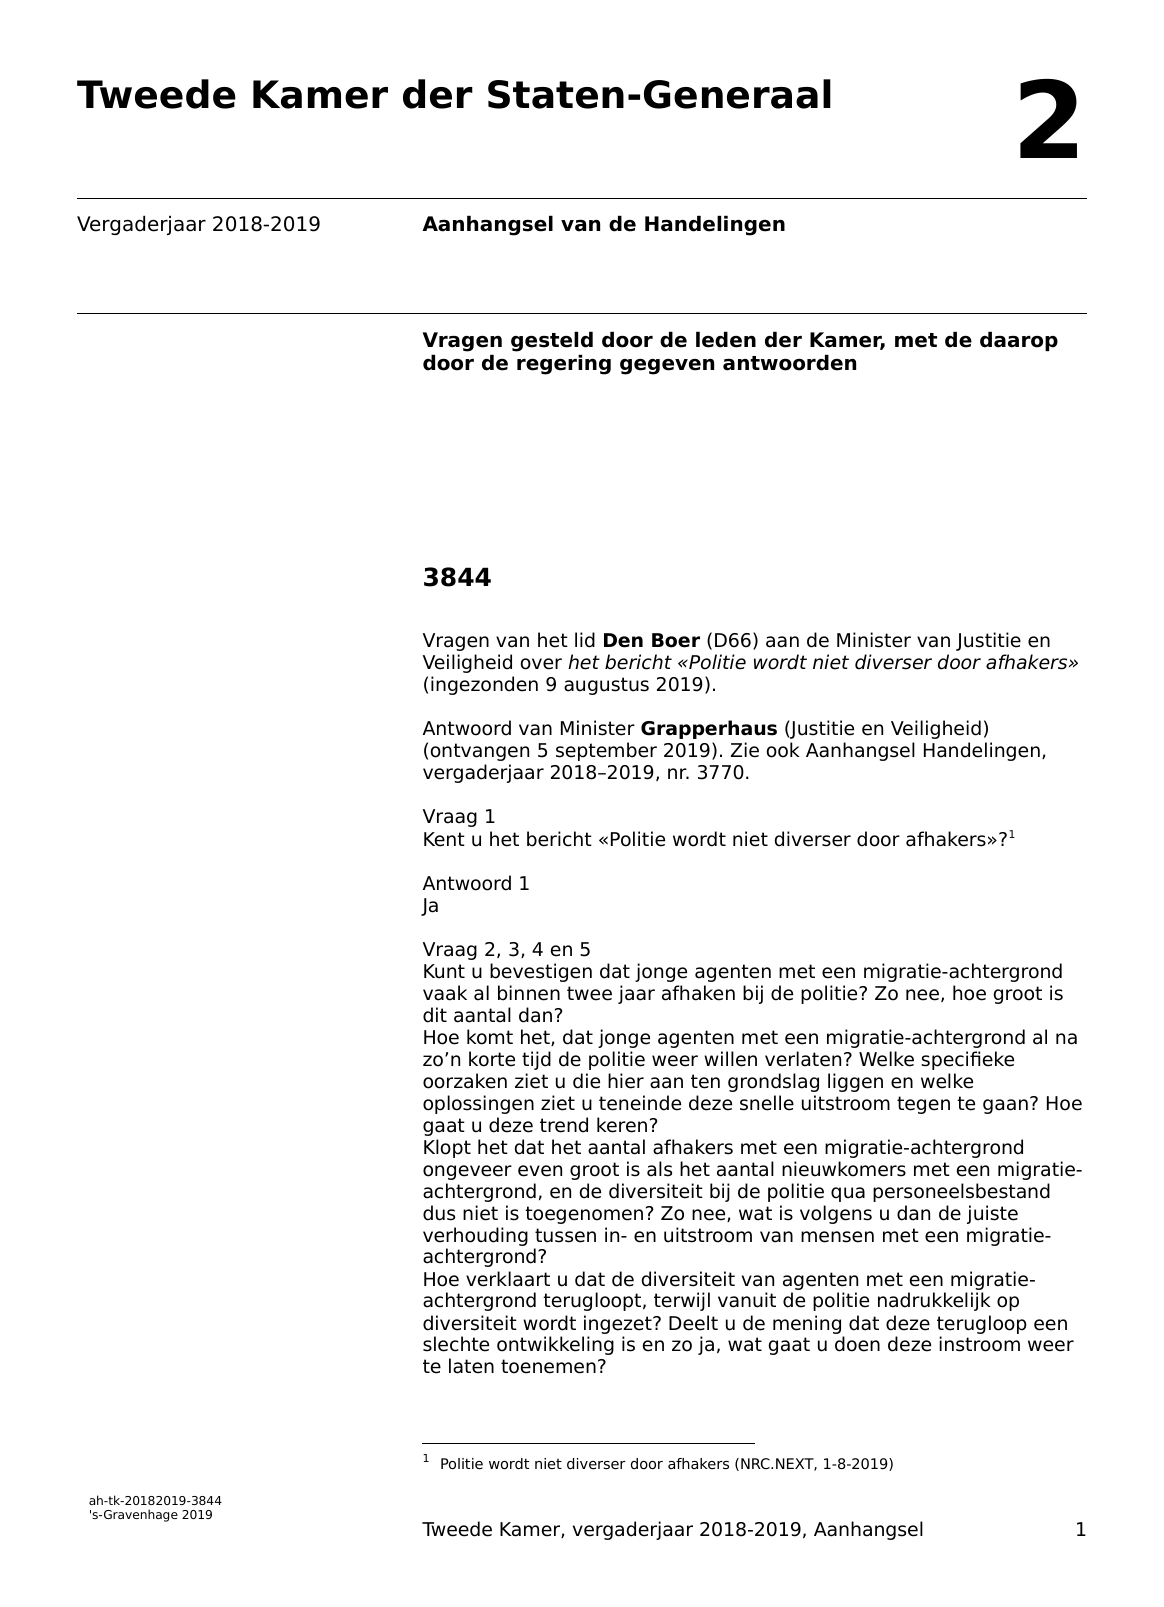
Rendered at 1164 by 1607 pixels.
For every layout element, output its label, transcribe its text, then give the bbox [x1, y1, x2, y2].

text Ja [422, 894, 1087, 917]
table_cell Vergaderjaar 2018-2019 [77, 199, 422, 313]
text Klopt het dat het aantal afhakers met een migratie-achtergrond ongeveer even groot is als het aantal nieuwkomers met een migratie-achtergrond, en de diversiteit bij de politie qua personeelsbestand dus niet is toegenomen? Zo nee, wat is volgens u dan de juiste verhouding tussen in- en uitstroom van mensen met een migratie-achtergrond? [422, 1137, 1087, 1268]
text Kunt u bevestigen dat jonge agenten met een migratie-achtergrond vaak al binnen twee jaar afhaken bij de politie? Zo nee, hoe groot is dit aantal dan? [422, 961, 1087, 1027]
text Vraag 1 [422, 806, 1087, 828]
table_cell Vragen gesteld door de leden der Kamer, met de daarop door de regering gegeven antwoorden [422, 314, 1087, 375]
text Politie wordt niet diverser door afhakers (NRC.NEXT, 1-8-2019) [422, 1452, 1087, 1474]
table_cell Aanhangsel van de Handelingen [422, 199, 1087, 313]
text Vraag 2, 3, 4 en 5 [422, 939, 1087, 961]
text ah-tk-20182019-3844 [88, 1494, 323, 1508]
text Hoe verklaart u dat de diversiteit van agenten met een migratie-achtergrond terugloopt, terwijl vanuit de politie nadrukkelijk op diversiteit wordt ingezet? Deelt u de mening dat deze terugloop een slechte ontwikkeling is en zo ja, wat gaat u doen deze instroom weer te laten toenemen? [422, 1268, 1087, 1378]
table_cell [77, 314, 422, 375]
table_header Tweede Kamer der Staten-Generaal [77, 59, 886, 198]
text Vragen van het lid Den Boer (D66) aan de Minister van Justitie en Veiligheid over het bericht «Politie wordt niet diverser door afhakers» (ingezonden 9 augustus 2019). [422, 630, 1087, 696]
table_header 2 [886, 59, 1087, 198]
text 's-Gravenhage 2019 [88, 1508, 323, 1522]
text Antwoord 1 [422, 873, 1087, 894]
text 3844 [422, 563, 1087, 592]
text Kent u het bericht «Politie wordt niet diverser door afhakers»? [422, 828, 1087, 850]
text Hoe komt het, dat jonge agenten met een migratie-achtergrond al na zo’n korte tijd de politie weer willen verlaten? Welke specifieke oorzaken ziet u die hier aan ten grondslag liggen en welke oplossingen ziet u teneinde deze snelle uitstroom tegen te gaan? Hoe gaat u deze trend keren? [422, 1027, 1087, 1137]
text Antwoord van Minister Grapperhaus (Justitie en Veiligheid) (ontvangen 5 september 2019). Zie ook Aanhangsel Handelingen, vergaderjaar 2018–2019, nr. 3770. [422, 718, 1087, 784]
